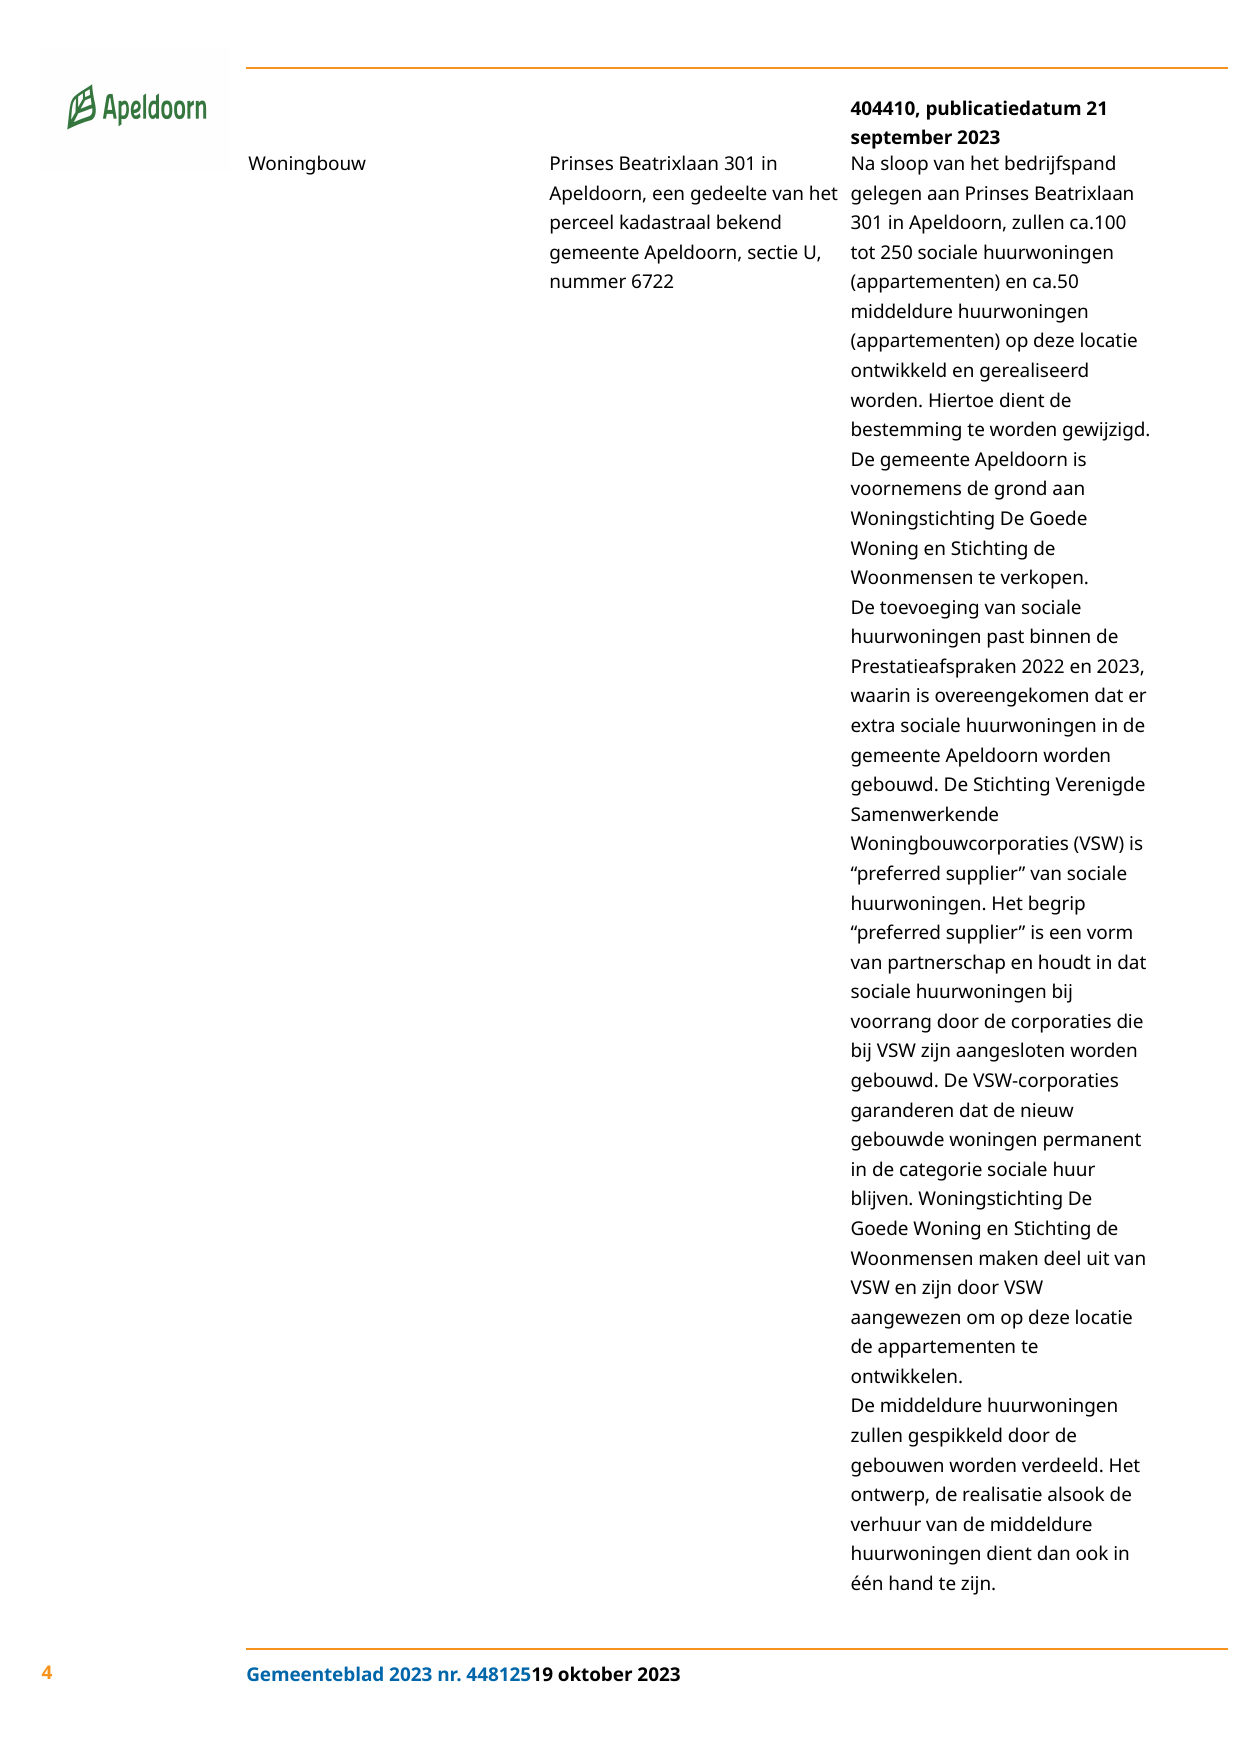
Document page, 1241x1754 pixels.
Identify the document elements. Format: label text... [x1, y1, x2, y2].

table_cell 404410, publicatiedatum 21 september 2023 [850, 95, 1152, 150]
table_cell [549, 95, 850, 150]
picture [41, 47, 231, 172]
table_cell Woningbouw [248, 150, 549, 1596]
table_cell Prinses Beatrixlaan 301 in Apeldoorn, een gedeelte van het perceel kadastraal bekend gemeente Apeldoorn, sectie U, nummer 6722 [549, 150, 850, 1596]
table_cell [248, 95, 549, 150]
table_cell Na sloop van het bedrijfspand gelegen aan Prinses Beatrixlaan 301 in Apeldoorn, zullen ca.100 tot 250 sociale huurwoningen (appartementen) en ca.50 middeldure huurwoningen (appartementen) op deze locatie ontwikkeld en gerealiseerd worden. Hiertoe dient de bestemming te worden gewijzigd. De gemeente Apeldoorn is voornemens de grond aan Woningstichting De Goede Woning en Stichting de Woonmensen te verkopen. De toevoeging van sociale huurwoningen past binnen de Prestatieafspraken 2022 en 2023, waarin is overeengekomen dat er extra sociale huurwoningen in de gemeente Apeldoorn worden gebouwd. De Stichting Verenigde Samenwerkende Woningbouwcorporaties (VSW) is “preferred supplier” van sociale huurwoningen. Het begrip “preferred supplier” is een vorm van partnerschap en houdt in dat sociale huurwoningen bij voorrang door de corporaties die bij VSW zijn aangesloten worden gebouwd. De VSW-corporaties garanderen dat de nieuw gebouwde woningen permanent in de categorie sociale huur blijven. Woningstichting De Goede Woning en Stichting de Woonmensen maken deel uit van VSW en zijn door VSW aangewezen om op deze locatie de appartementen te ontwikkelen. De middeldure huurwoningen zullen gespikkeld door de gebouwen worden verdeeld. Het ontwerp, de realisatie alsook de verhuur van de middeldure huurwoningen dient dan ook in één hand te zijn. [850, 150, 1152, 1596]
